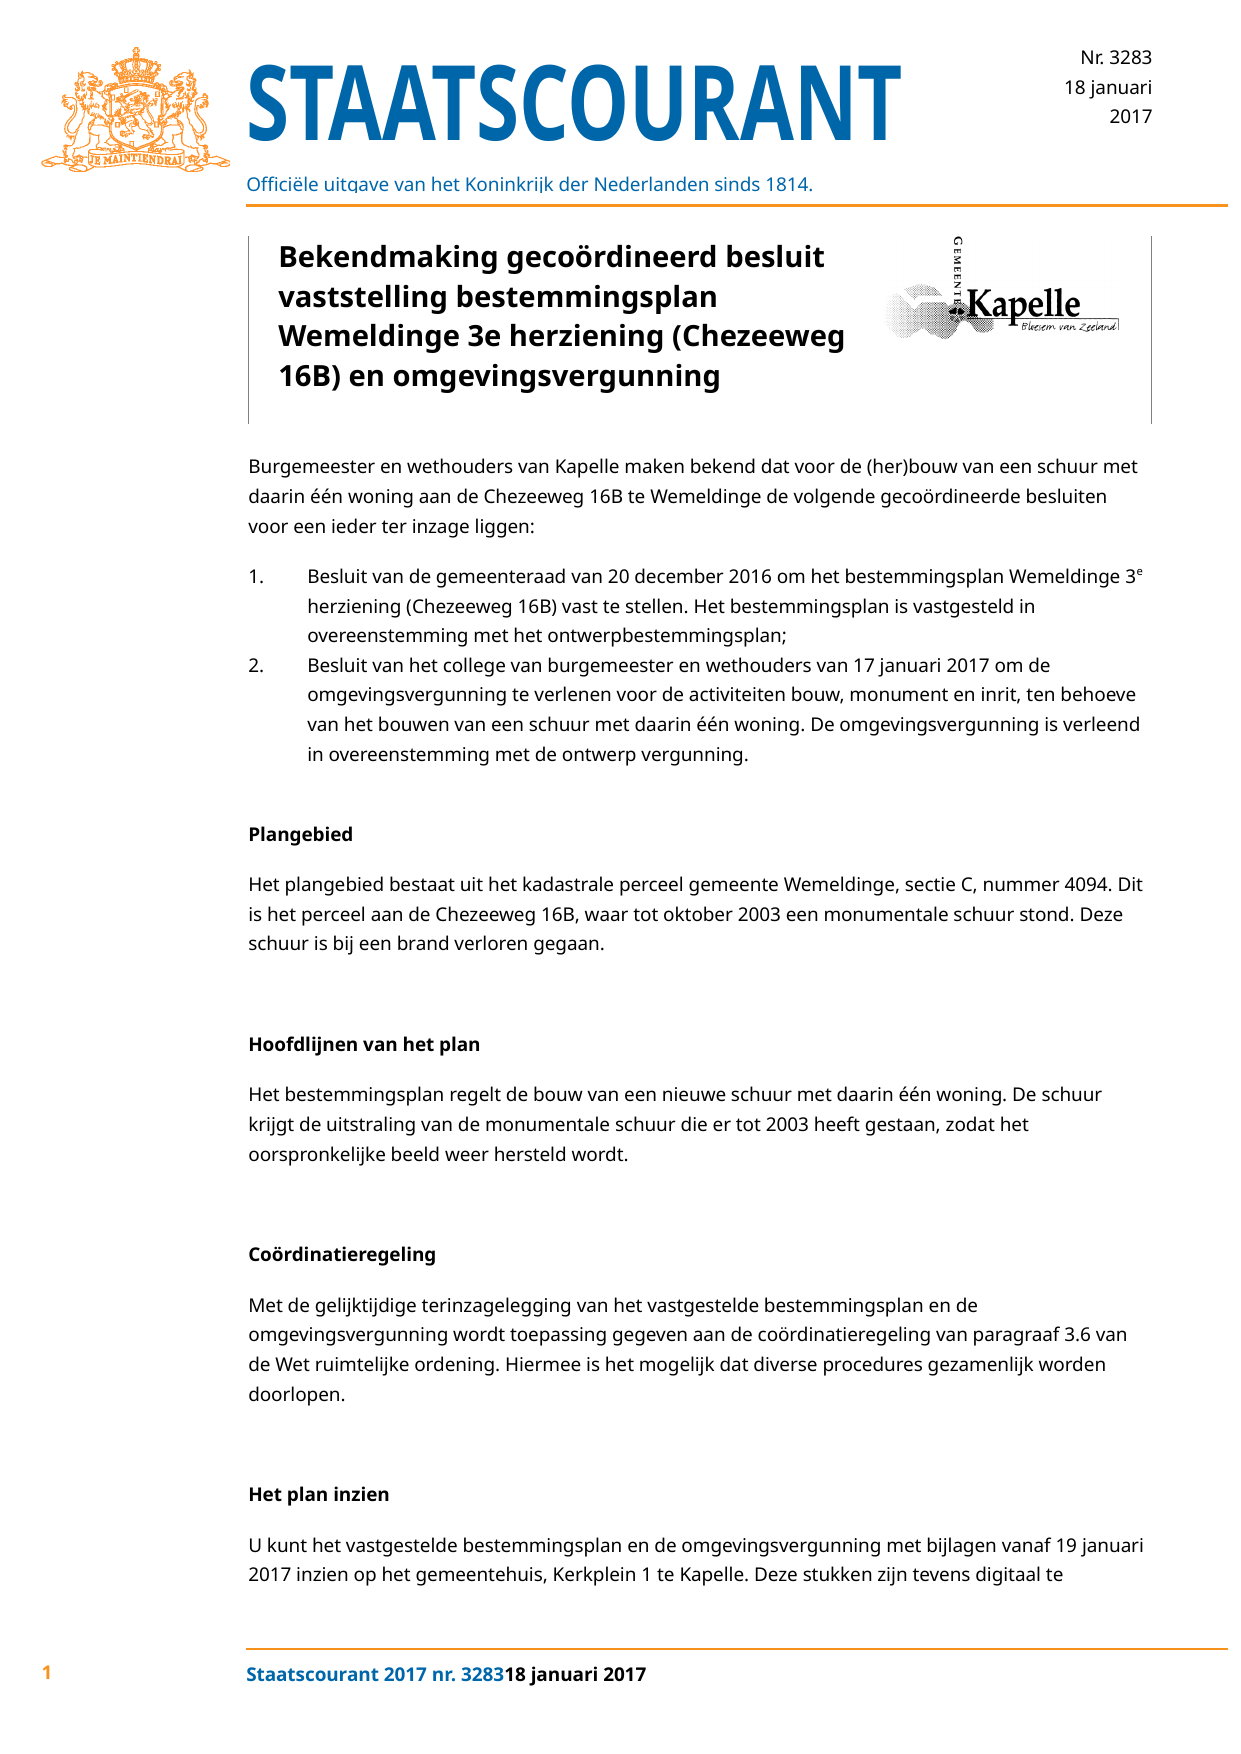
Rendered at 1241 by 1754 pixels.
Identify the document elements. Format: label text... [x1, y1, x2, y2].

table_header Bekendmaking gecoördineerd besluit vaststelling bestemmingsplan Wemeldinge 3e herziening (Chezeeweg 16B) en omgevingsvergunning [249, 236, 850, 424]
text Het bestemmingsplan regelt de bouw van een nieuwe schuur met daarin één woning. De schuur krijgt de uitstraling van de monumentale schuur die er tot 2003 heeft gestaan, zodat het oorspronkelijke beeld weer hersteld wordt. [248, 1082, 1152, 1166]
text Burgemeester en wethouders van Kapelle maken bekend dat voor de (her)bouw van een schuur met daarin één woning aan de Chezeeweg 16B te Wemeldinge de volgende gecoördineerde besluiten voor een ieder ter inzage liggen: [248, 454, 1152, 538]
text Coördinatieregeling [248, 1242, 1152, 1267]
table_header [850, 340, 1151, 424]
table_header [850, 236, 882, 339]
text Het plan inzien [248, 1482, 1152, 1507]
text Het plangebied bestaat uit het kadastrale perceel gemeente Wemeldinge, sectie C, nummer 4094. Dit is het perceel aan de Chezeeweg 16B, waar tot oktober 2003 een monumentale schuur stond. Deze schuur is bij een brand verloren gegaan. [248, 871, 1152, 956]
text U kunt het vastgestelde bestemmingsplan en de omgevingsvergunning met bijlagen vanaf 19 januari 2017 inzien op het gemeentehuis, Kerkplein 1 te Kapelle. Deze stukken zijn tevens digitaal te [248, 1532, 1152, 1587]
text Met de gelijktijdige terinzagelegging van het vastgestelde bestemmingsplan en de omgevingsvergunning wordt toepassing gegeven aan de coördinatieregeling van paragraaf 3.6 van de Wet ruimtelijke ordening. Hiermee is het mogelijk dat diverse procedures gezamenlijk worden doorlopen. [248, 1292, 1152, 1406]
list Besluit van de gemeenteraad van 20 december 2016 om het bestemmingsplan Wemeldinge 3e herziening (Chezeeweg 16B) vast te stellen. Het bestemmingsplan is vastgesteld in overeenstemming met het ontwerpbestemmingsplan; [248, 563, 1152, 648]
list Besluit van het college van burgemeester en wethouders van 17 januari 2017 om de omgevingsvergunning te verlenen voor de activiteiten bouw, monument en inrit, ten behoeve van het bouwen van een schuur met daarin één woning. De omgevingsvergunning is verleend in overeenstemming met de ontwerp vergunning. [248, 652, 1152, 766]
picture [41, 47, 231, 172]
text Hoofdlijnen van het plan [248, 1031, 1152, 1057]
text Plangebied [248, 821, 1152, 846]
table_header [1119, 236, 1151, 339]
picture [882, 236, 1119, 340]
